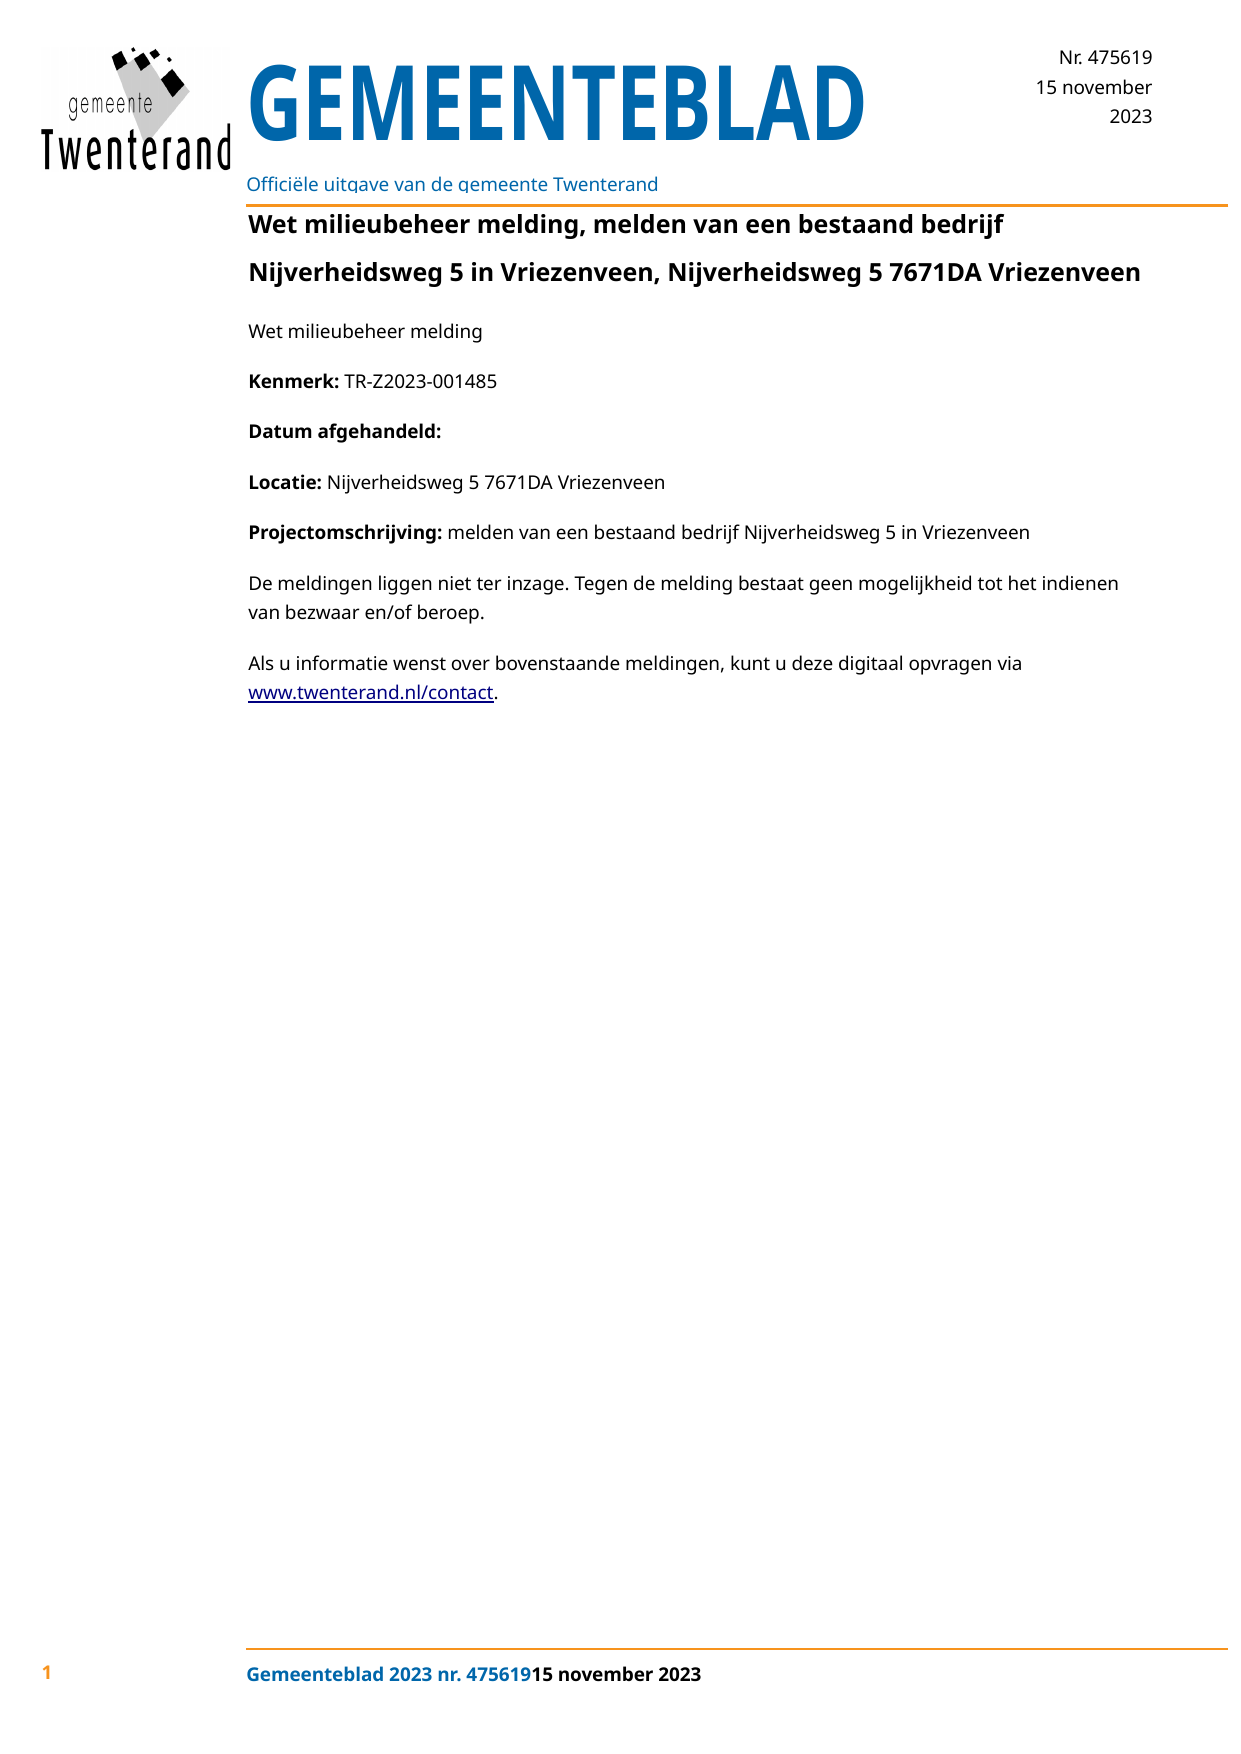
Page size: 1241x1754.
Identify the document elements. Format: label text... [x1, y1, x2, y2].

picture [41, 47, 231, 172]
text De meldingen liggen niet ter inzage. Tegen de melding bestaat geen mogelijkheid tot het indienen van bezwaar en/of beroep. [248, 570, 1152, 625]
text Wet milieubeheer melding, melden van een bestaand bedrijf Nijverheidsweg 5 in Vriezenveen, Nijverheidsweg 5 7671DA Vriezenveen [248, 207, 1152, 288]
text Locatie: Nijverheidsweg 5 7671DA Vriezenveen [248, 469, 1152, 495]
text Projectomschrijving: melden van een bestaand bedrijf Nijverheidsweg 5 in Vriezenveen [248, 519, 1152, 545]
text Datum afgehandeld: [248, 419, 1152, 444]
text Kenmerk: TR-Z2023-001485 [248, 368, 1152, 394]
text Als u informatie wenst over bovenstaande meldingen, kunt u deze digitaal opvragen via www.twenterand.nl/contact. [248, 650, 1152, 705]
text Wet milieubeheer melding [248, 318, 1152, 344]
